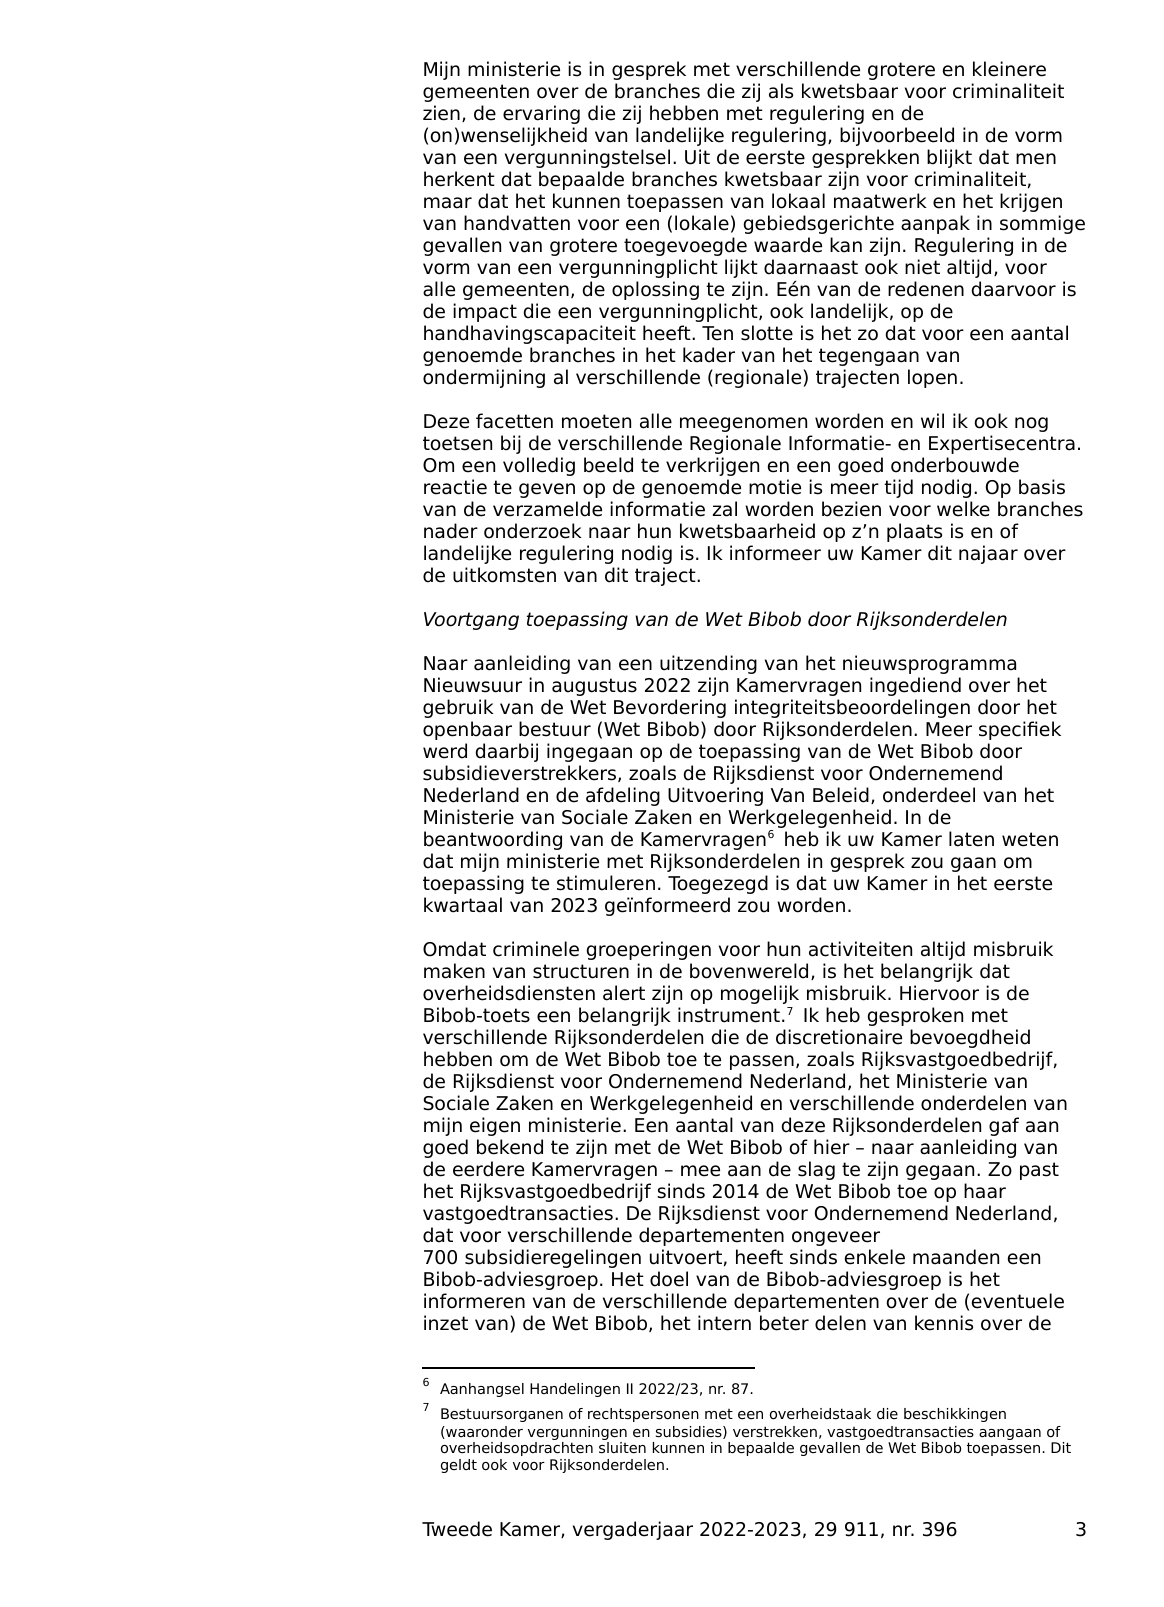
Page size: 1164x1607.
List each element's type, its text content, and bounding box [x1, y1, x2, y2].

subtitle Voortgang toepassing van de Wet Bibob door Rijksonderdelen [422, 609, 1087, 631]
text Mijn ministerie is in gesprek met verschillende grotere en kleinere gemeenten over de branches die zij als kwetsbaar voor criminaliteit zien, de ervaring die zij hebben met regulering en de (on)wenselijkheid van landelijke regulering, bijvoorbeeld in de vorm van een vergunningstelsel. Uit de eerste gesprekken blijkt dat men herkent dat bepaalde branches kwetsbaar zijn voor criminaliteit, maar dat het kunnen toepassen van lokaal maatwerk en het krijgen van handvatten voor een (lokale) gebiedsgerichte aanpak in sommige gevallen van grotere toegevoegde waarde kan zijn. Regulering in de vorm van een vergunningplicht lijkt daarnaast ook niet altijd, voor alle gemeenten, de oplossing te zijn. Eén van de redenen daarvoor is de impact die een vergunningplicht, ook landelijk, op de handhavingscapaciteit heeft. Ten slotte is het zo dat voor een aantal genoemde branches in het kader van het tegengaan van ondermijning al verschillende (regionale) trajecten lopen. [422, 59, 1087, 389]
text Naar aanleiding van een uitzending van het nieuwsprogramma Nieuwsuur in augustus 2022 zijn Kamervragen ingediend over het gebruik van de Wet Bevordering integriteitsbeoordelingen door het openbaar bestuur (Wet Bibob) door Rijksonderdelen. Meer specifiek werd daarbij ingegaan op de toepassing van de Wet Bibob door subsidieverstrekkers, zoals de Rijksdienst voor Ondernemend Nederland en de afdeling Uitvoering Van Beleid, onderdeel van het Ministerie van Sociale Zaken en Werkgelegenheid. In de beantwoording van de Kamervragen heb ik uw Kamer laten weten dat mijn ministerie met Rijksonderdelen in gesprek zou gaan om toepassing te stimuleren. Toegezegd is dat uw Kamer in het eerste kwartaal van 2023 geïnformeerd zou worden. [422, 653, 1087, 917]
text Omdat criminele groeperingen voor hun activiteiten altijd misbruik maken van structuren in de bovenwereld, is het belangrijk dat overheidsdiensten alert zijn op mogelijk misbruik. Hiervoor is de Bibob-toets een belangrijk instrument. Ik heb gesproken met verschillende Rijksonderdelen die de discretionaire bevoegdheid hebben om de Wet Bibob toe te passen, zoals Rijksvastgoedbedrijf, de Rijksdienst voor Ondernemend Nederland, het Ministerie van Sociale Zaken en Werkgelegenheid en verschillende onderdelen van mijn eigen ministerie. Een aantal van deze Rijksonderdelen gaf aan goed bekend te zijn met de Wet Bibob of hier – naar aanleiding van de eerdere Kamervragen – mee aan de slag te zijn gegaan. Zo past het Rijksvastgoedbedrijf sinds 2014 de Wet Bibob toe op haar vastgoedtransacties. De Rijksdienst voor Ondernemend Nederland, dat voor verschillende departementen ongeveer 700 subsidieregelingen uitvoert, heeft sinds enkele maanden een Bibob-adviesgroep. Het doel van de Bibob-adviesgroep is het informeren van de verschillende departementen over de (eventuele inzet van) de Wet Bibob, het intern beter delen van kennis over de [422, 939, 1087, 1335]
text Bestuursorganen of rechtspersonen met een overheidstaak die beschikkingen (waaronder vergunningen en subsidies) verstrekken, vastgoedtransacties aangaan of overheidsopdrachten sluiten kunnen in bepaalde gevallen de Wet Bibob toepassen. Dit geldt ook voor Rijksonderdelen. [422, 1402, 1087, 1474]
text Aanhangsel Handelingen II 2022/23, nr. 87. [422, 1377, 1087, 1399]
text Deze facetten moeten alle meegenomen worden en wil ik ook nog toetsen bij de verschillende Regionale Informatie- en Expertisecentra. Om een volledig beeld te verkrijgen en een goed onderbouwde reactie te geven op de genoemde motie is meer tijd nodig. Op basis van de verzamelde informatie zal worden bezien voor welke branches nader onderzoek naar hun kwetsbaarheid op z’n plaats is en of landelijke regulering nodig is. Ik informeer uw Kamer dit najaar over de uitkomsten van dit traject. [422, 411, 1087, 587]
